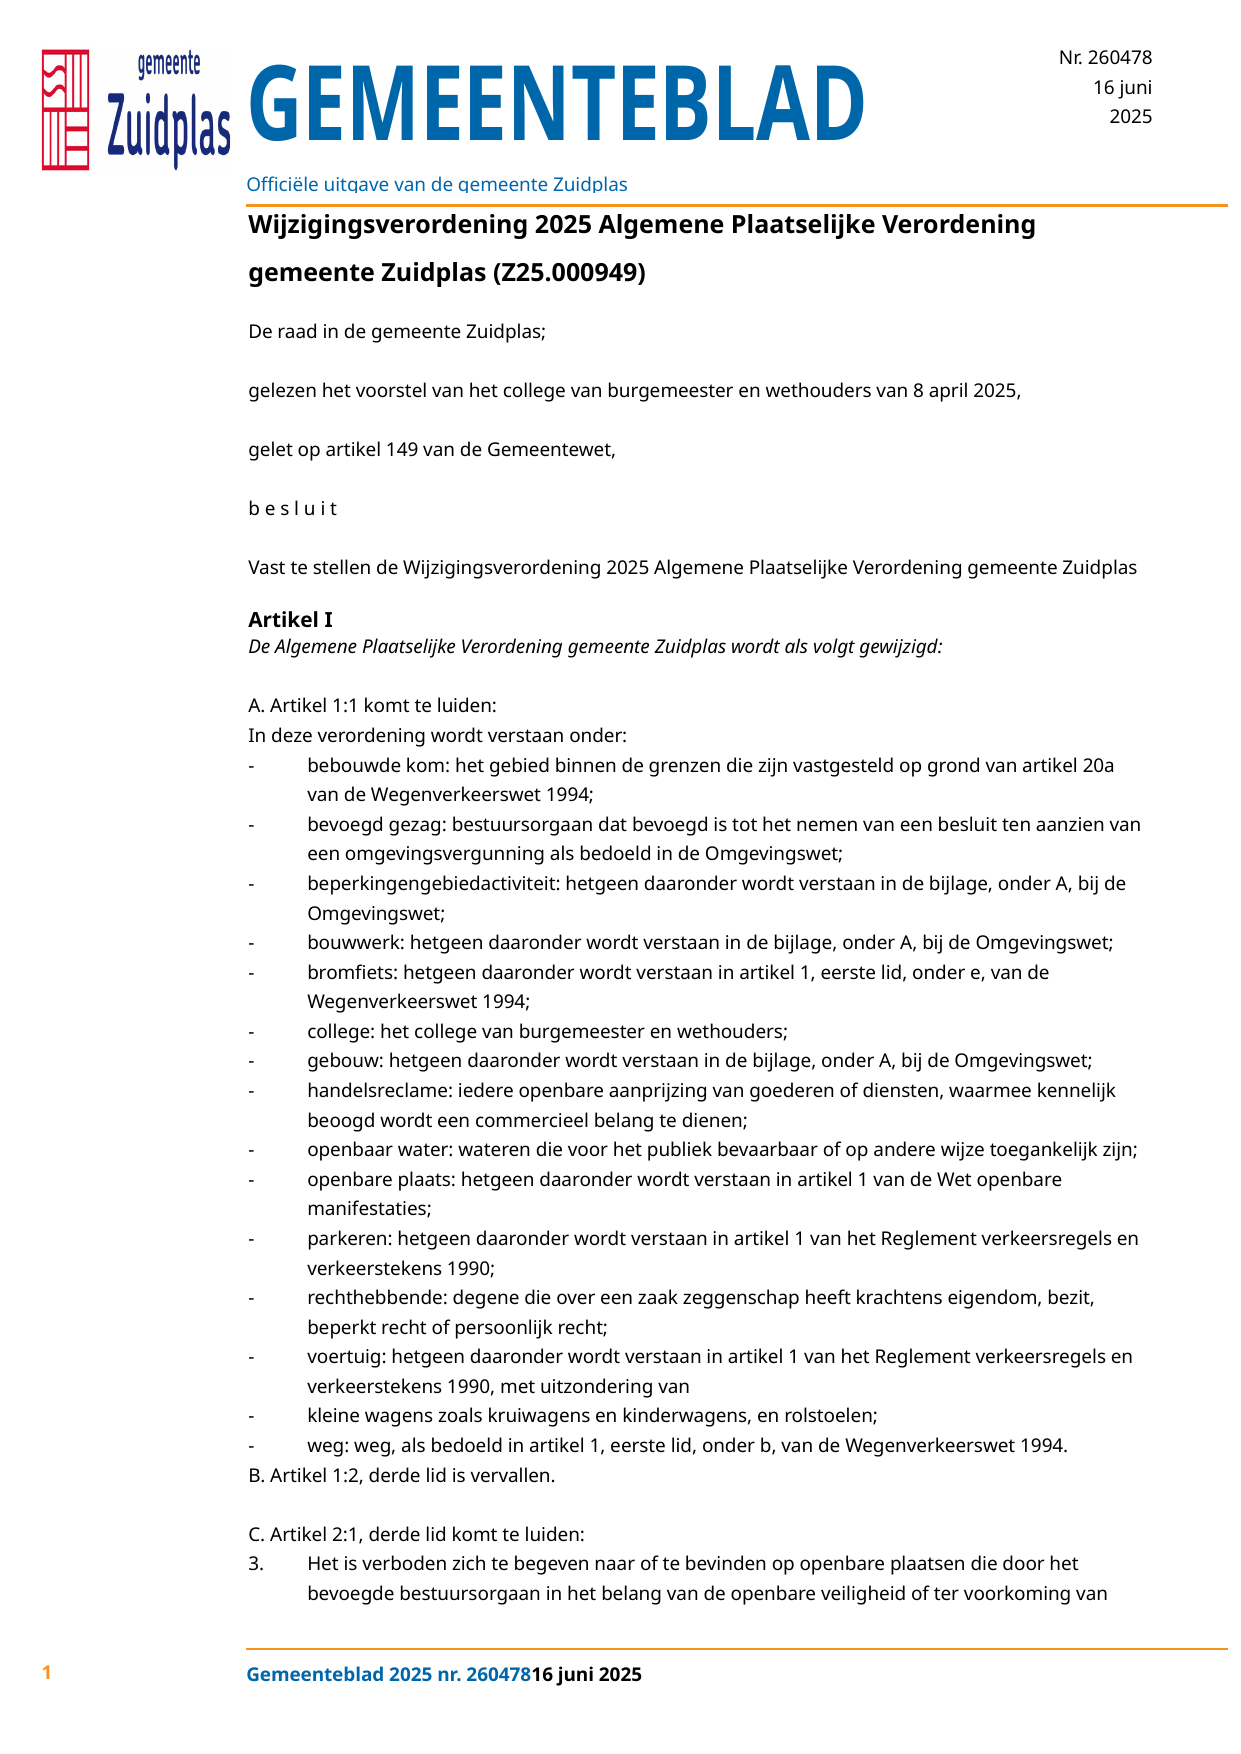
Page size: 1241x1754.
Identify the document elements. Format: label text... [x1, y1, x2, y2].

text b e s l u i t [248, 495, 1152, 521]
list parkeren: hetgeen daaronder wordt verstaan in artikel 1 van het Reglement verkeersregels en verkeerstekens 1990; [248, 1225, 1152, 1280]
list Het is verboden zich te begeven naar of te bevinden op openbare plaatsen die door het bevoegde bestuursorgaan in het belang van de openbare veiligheid of ter voorkoming van [248, 1551, 1152, 1606]
list college: het college van burgemeester en wethouders; [248, 1018, 1152, 1044]
list bouwwerk: hetgeen daaronder wordt verstaan in de bijlage, onder A, bij de Omgevingswet; [248, 929, 1152, 955]
text Artikel I [248, 605, 1152, 633]
list bevoegd gezag: bestuursorgaan dat bevoegd is tot het nemen van een besluit ten aanzien van een omgevingsvergunning als bedoeld in de Omgevingswet; [248, 811, 1152, 866]
list gebouw: hetgeen daaronder wordt verstaan in de bijlage, onder A, bij de Omgevingswet; [248, 1048, 1152, 1073]
list weg: weg, als bedoeld in artikel 1, eerste lid, onder b, van de Wegenverkeerswet 1994. [248, 1432, 1152, 1458]
text De Algemene Plaatselijke Verordening gemeente Zuidplas wordt als volgt gewijzigd: [248, 633, 1152, 659]
text De raad in de gemeente Zuidplas; [248, 318, 1152, 344]
text Wijzigingsverordening 2025 Algemene Plaatselijke Verordening gemeente Zuidplas (Z25.000949) [248, 207, 1152, 288]
list handelsreclame: iedere openbare aanprijzing van goederen of diensten, waarmee kennelijk beoogd wordt een commercieel belang te dienen; [248, 1077, 1152, 1132]
list kleine wagens zoals kruiwagens en kinderwagens, en rolstoelen; [248, 1403, 1152, 1428]
text A. Artikel 1:1 komt te luiden: [248, 693, 1152, 718]
list bebouwde kom: het gebied binnen de grenzen die zijn vastgesteld op grond van artikel 20a van de Wegenverkeerswet 1994; [248, 752, 1152, 807]
picture [41, 47, 231, 172]
list beperkingengebiedactiviteit: hetgeen daaronder wordt verstaan in de bijlage, onder A, bij de Omgevingswet; [248, 870, 1152, 925]
text gelezen het voorstel van het college van burgemeester en wethouders van 8 april 2025, [248, 377, 1152, 403]
list bromfiets: hetgeen daaronder wordt verstaan in artikel 1, eerste lid, onder e, van de Wegenverkeerswet 1994; [248, 959, 1152, 1014]
text Vast te stellen de Wijzigingsverordening 2025 Algemene Plaatselijke Verordening gemeente Zuidplas [248, 554, 1152, 580]
list openbaar water: wateren die voor het publiek bevaarbaar of op andere wijze toegankelijk zijn; [248, 1136, 1152, 1162]
list openbare plaats: hetgeen daaronder wordt verstaan in artikel 1 van de Wet openbare manifestaties; [248, 1166, 1152, 1221]
text C. Artikel 2:1, derde lid komt te luiden: [248, 1521, 1152, 1547]
text In deze verordening wordt verstaan onder: [248, 722, 1152, 748]
list rechthebbende: degene die over een zaak zeggenschap heeft krachtens eigendom, bezit, beperkt recht of persoonlijk recht; [248, 1284, 1152, 1339]
list voertuig: hetgeen daaronder wordt verstaan in artikel 1 van het Reglement verkeersregels en verkeerstekens 1990, met uitzondering van [248, 1343, 1152, 1399]
text gelet op artikel 149 van de Gemeentewet, [248, 436, 1152, 462]
text B. Artikel 1:2, derde lid is vervallen. [248, 1462, 1152, 1487]
